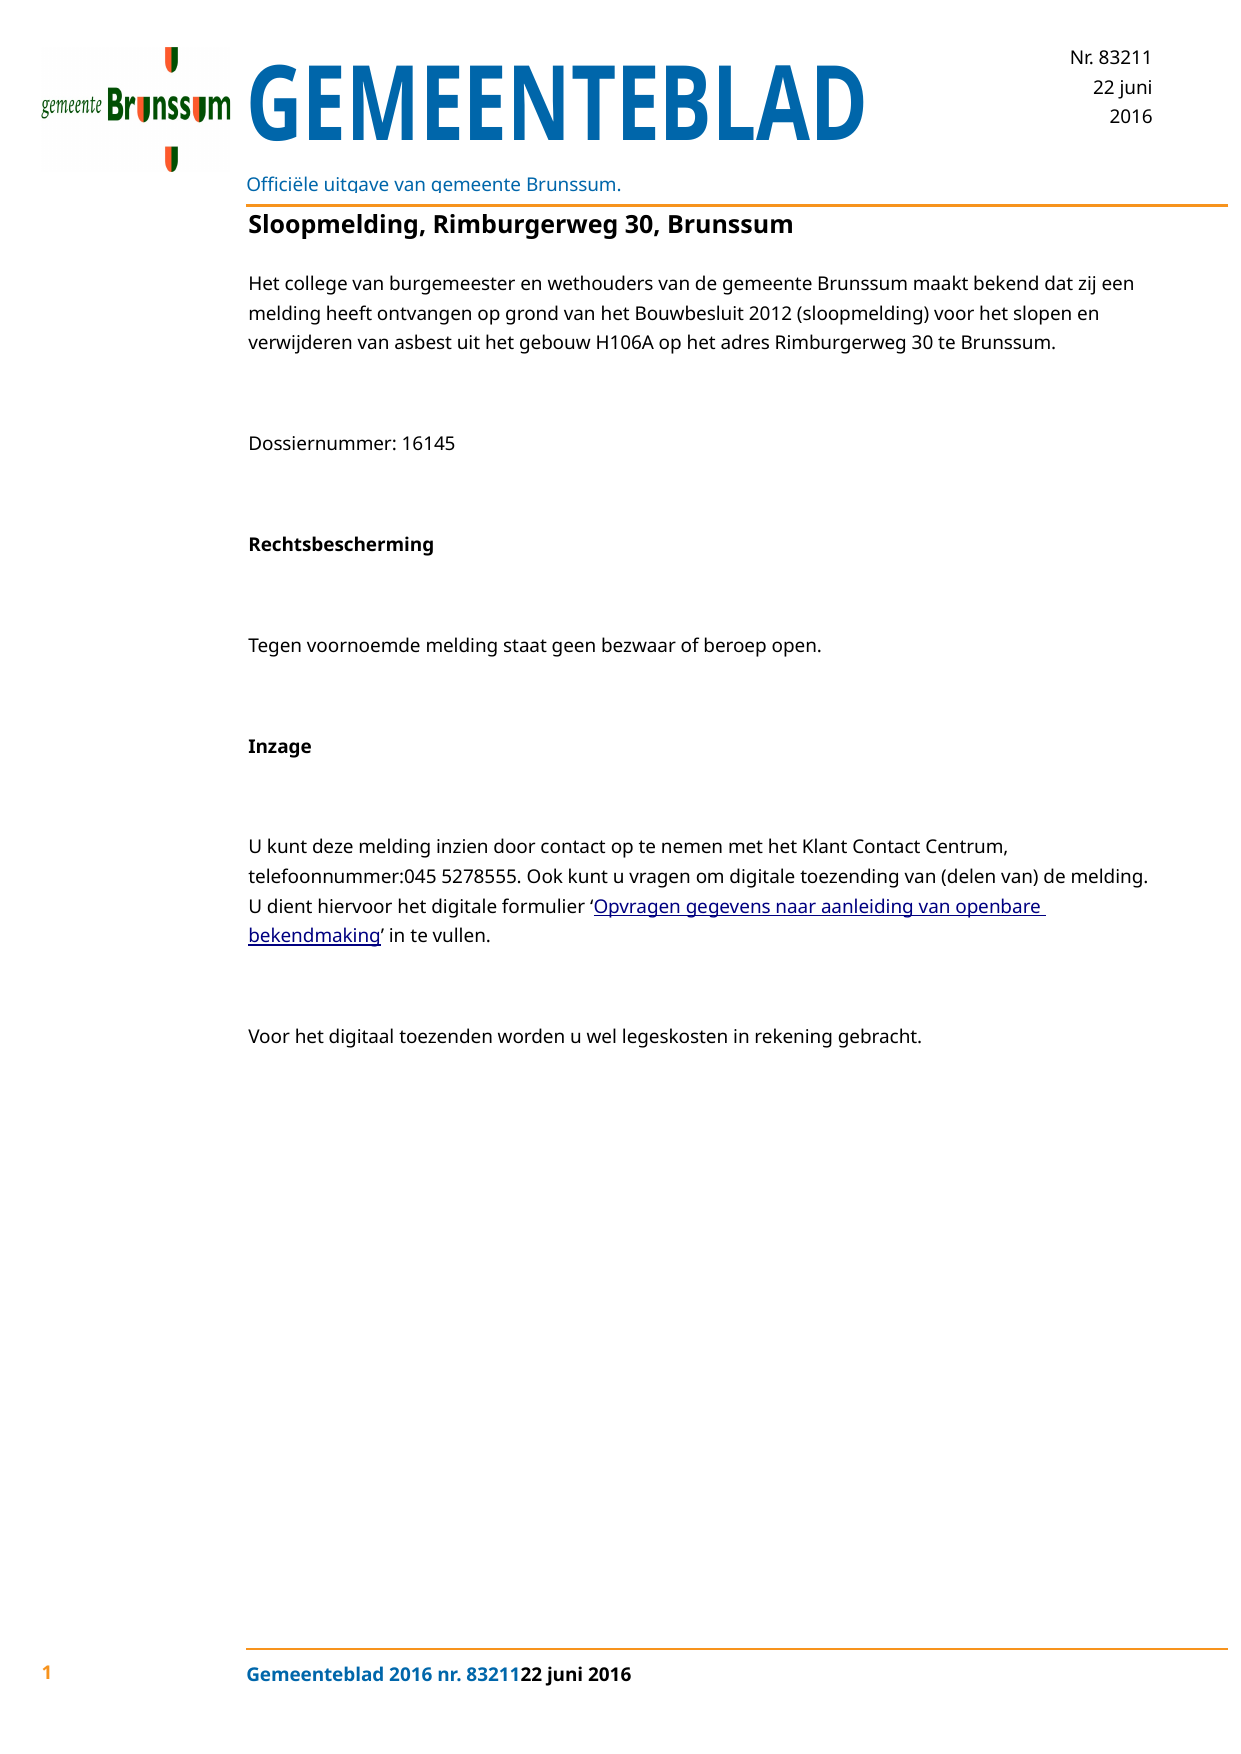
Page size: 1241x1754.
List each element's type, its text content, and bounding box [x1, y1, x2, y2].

text Inzage [248, 733, 1152, 758]
text Voor het digitaal toezenden worden u wel legeskosten in rekening gebracht. [248, 1023, 1152, 1049]
text Dossiernummer: 16145 [248, 430, 1152, 456]
text Tegen voornoemde melding staat geen bezwaar of beroep open. [248, 632, 1152, 658]
text Rechtsbescherming [248, 531, 1152, 557]
picture [41, 47, 231, 172]
text U kunt deze melding inzien door contact op te nemen met het Klant Contact Centrum, telefoonnummer:045 5278555. Ook kunt u vragen om digitale toezending van (delen van) de melding. U dient hiervoor het digitale formulier ‘Opvragen gegevens naar aanleiding van openbare bekendmaking’ in te vullen. [248, 834, 1152, 948]
text Het college van burgemeester en wethouders van de gemeente Brunssum maakt bekend dat zij een melding heeft ontvangen op grond van het Bouwbesluit 2012 (sloopmelding) voor het slopen en verwijderen van asbest uit het gebouw H106A op het adres Rimburgerweg 30 te Brunssum. [248, 270, 1152, 355]
text Sloopmelding, Rimburgerweg 30, Brunssum [248, 207, 1152, 241]
